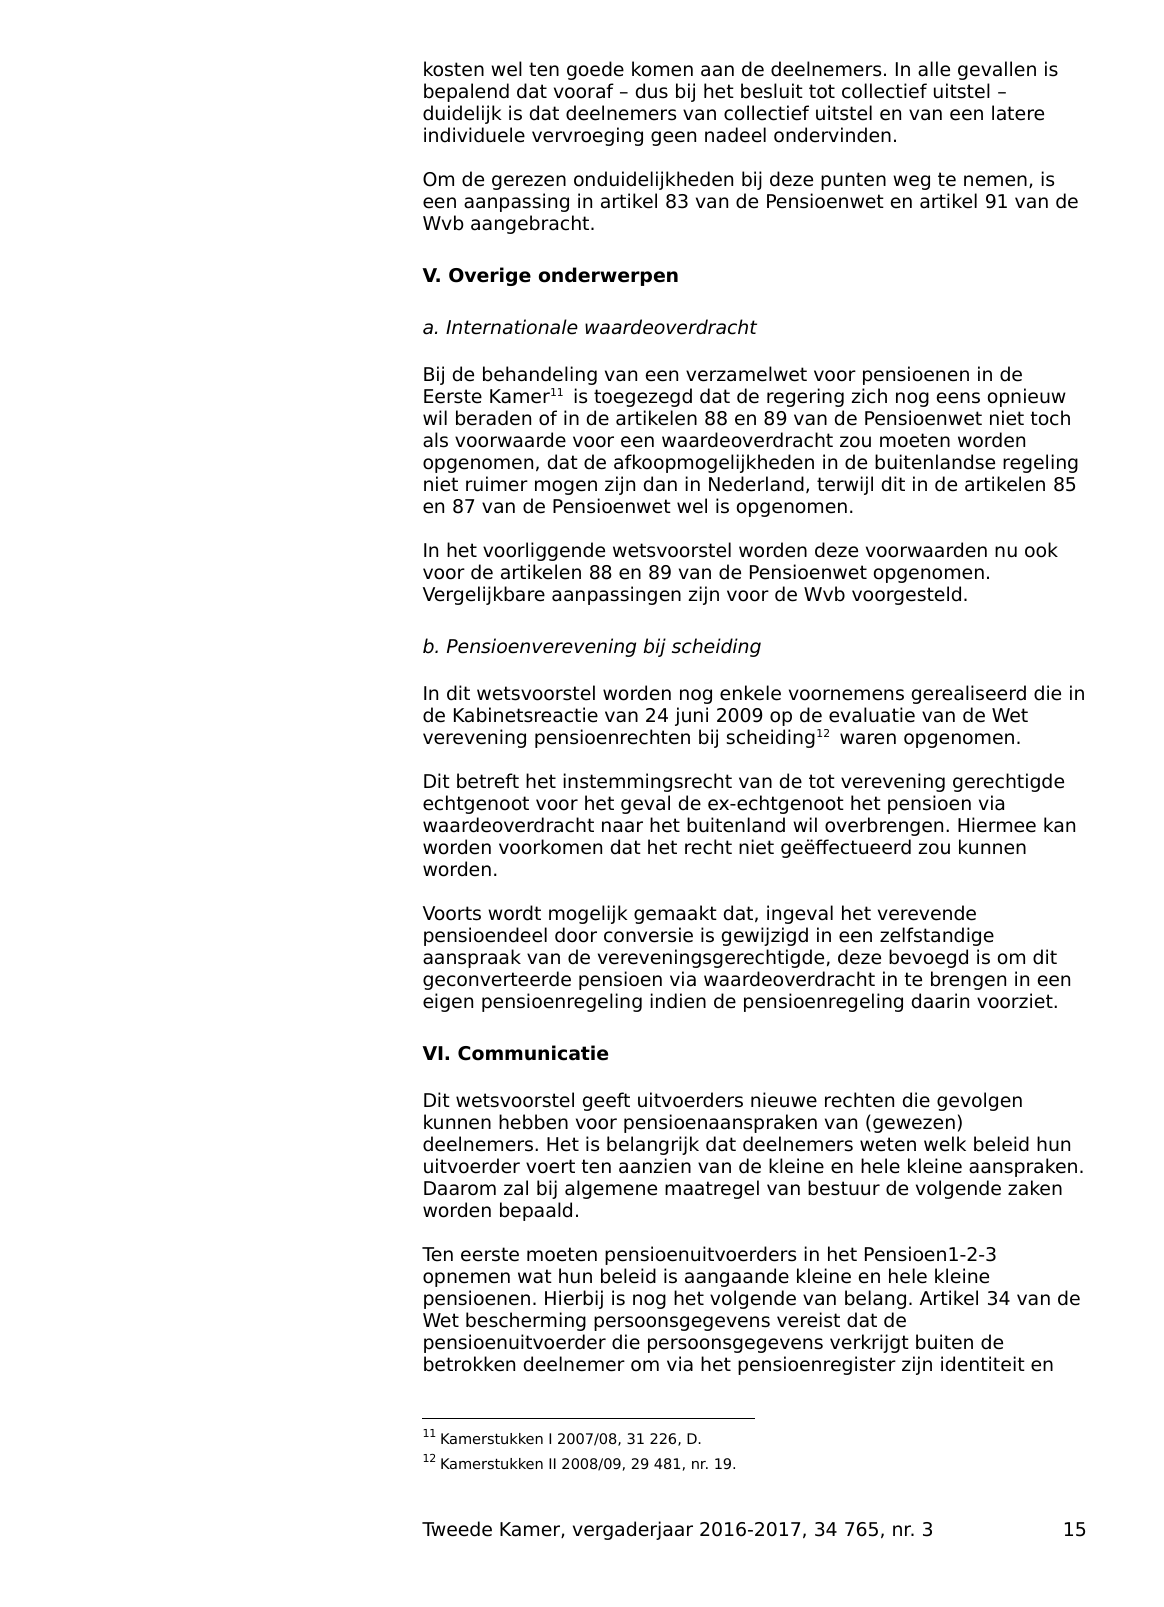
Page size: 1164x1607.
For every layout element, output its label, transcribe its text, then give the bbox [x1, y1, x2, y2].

text In dit wetsvoorstel worden nog enkele voornemens gerealiseerd die in de Kabinetsreactie van 24 juni 2009 op de evaluatie van de Wet verevening pensioenrechten bij scheiding waren opgenomen. [422, 683, 1087, 749]
text Dit wetsvoorstel geeft uitvoerders nieuwe rechten die gevolgen kunnen hebben voor pensioenaanspraken van (gewezen) deelnemers. Het is belangrijk dat deelnemers weten welk beleid hun uitvoerder voert ten aanzien van de kleine en hele kleine aanspraken. Daarom zal bij algemene maatregel van bestuur de volgende zaken worden bepaald. [422, 1090, 1087, 1222]
text Voorts wordt mogelijk gemaakt dat, ingeval het verevende pensioendeel door conversie is gewijzigd in een zelfstandige aanspraak van de vereveningsgerechtigde, deze bevoegd is om dit geconverteerde pensioen via waardeoverdracht in te brengen in een eigen pensioenregeling indien de pensioenregeling daarin voorziet. [422, 903, 1087, 1013]
text In het voorliggende wetsvoorstel worden deze voorwaarden nu ook voor de artikelen 88 en 89 van de Pensioenwet opgenomen. Vergelijkbare aanpassingen zijn voor de Wvb voorgesteld. [422, 540, 1087, 606]
subtitle a. Internationale waardeoverdracht [422, 317, 1087, 339]
text Bij de behandeling van een verzamelwet voor pensioenen in de Eerste Kamer is toegezegd dat de regering zich nog eens opnieuw wil beraden of in de artikelen 88 en 89 van de Pensioenwet niet toch als voorwaarde voor een waardeoverdracht zou moeten worden opgenomen, dat de afkoopmogelijkheden in de buitenlandse regeling niet ruimer mogen zijn dan in Nederland, terwijl dit in de artikelen 85 en 87 van de Pensioenwet wel is opgenomen. [422, 364, 1087, 518]
subtitle VI. Communicatie [422, 1043, 1087, 1065]
text Om de gerezen onduidelijkheden bij deze punten weg te nemen, is een aanpassing in artikel 83 van de Pensioenwet en artikel 91 van de Wvb aangebracht. [422, 169, 1087, 235]
subtitle b. Pensioenverevening bij scheiding [422, 636, 1087, 658]
text Ten eerste moeten pensioenuitvoerders in het Pensioen1-2-3 opnemen wat hun beleid is aangaande kleine en hele kleine pensioenen. Hierbij is nog het volgende van belang. Artikel 34 van de Wet bescherming persoonsgegevens vereist dat de pensioenuitvoerder die persoonsgegevens verkrijgt buiten de betrokken deelnemer om via het pensioenregister zijn identiteit en [422, 1244, 1087, 1376]
subtitle V. Overige onderwerpen [422, 265, 1087, 287]
text Dit betreft het instemmingsrecht van de tot verevening gerechtigde echtgenoot voor het geval de ex-echtgenoot het pensioen via waardeoverdracht naar het buitenland wil overbrengen. Hiermee kan worden voorkomen dat het recht niet geëffectueerd zou kunnen worden. [422, 771, 1087, 881]
text kosten wel ten goede komen aan de deelnemers. In alle gevallen is bepalend dat vooraf – dus bij het besluit tot collectief uitstel – duidelijk is dat deelnemers van collectief uitstel en van een latere individuele vervroeging geen nadeel ondervinden. [422, 59, 1087, 147]
text Kamerstukken I 2007/08, 31 226, D. [422, 1427, 1087, 1449]
text Kamerstukken II 2008/09, 29 481, nr. 19. [422, 1452, 1087, 1474]
